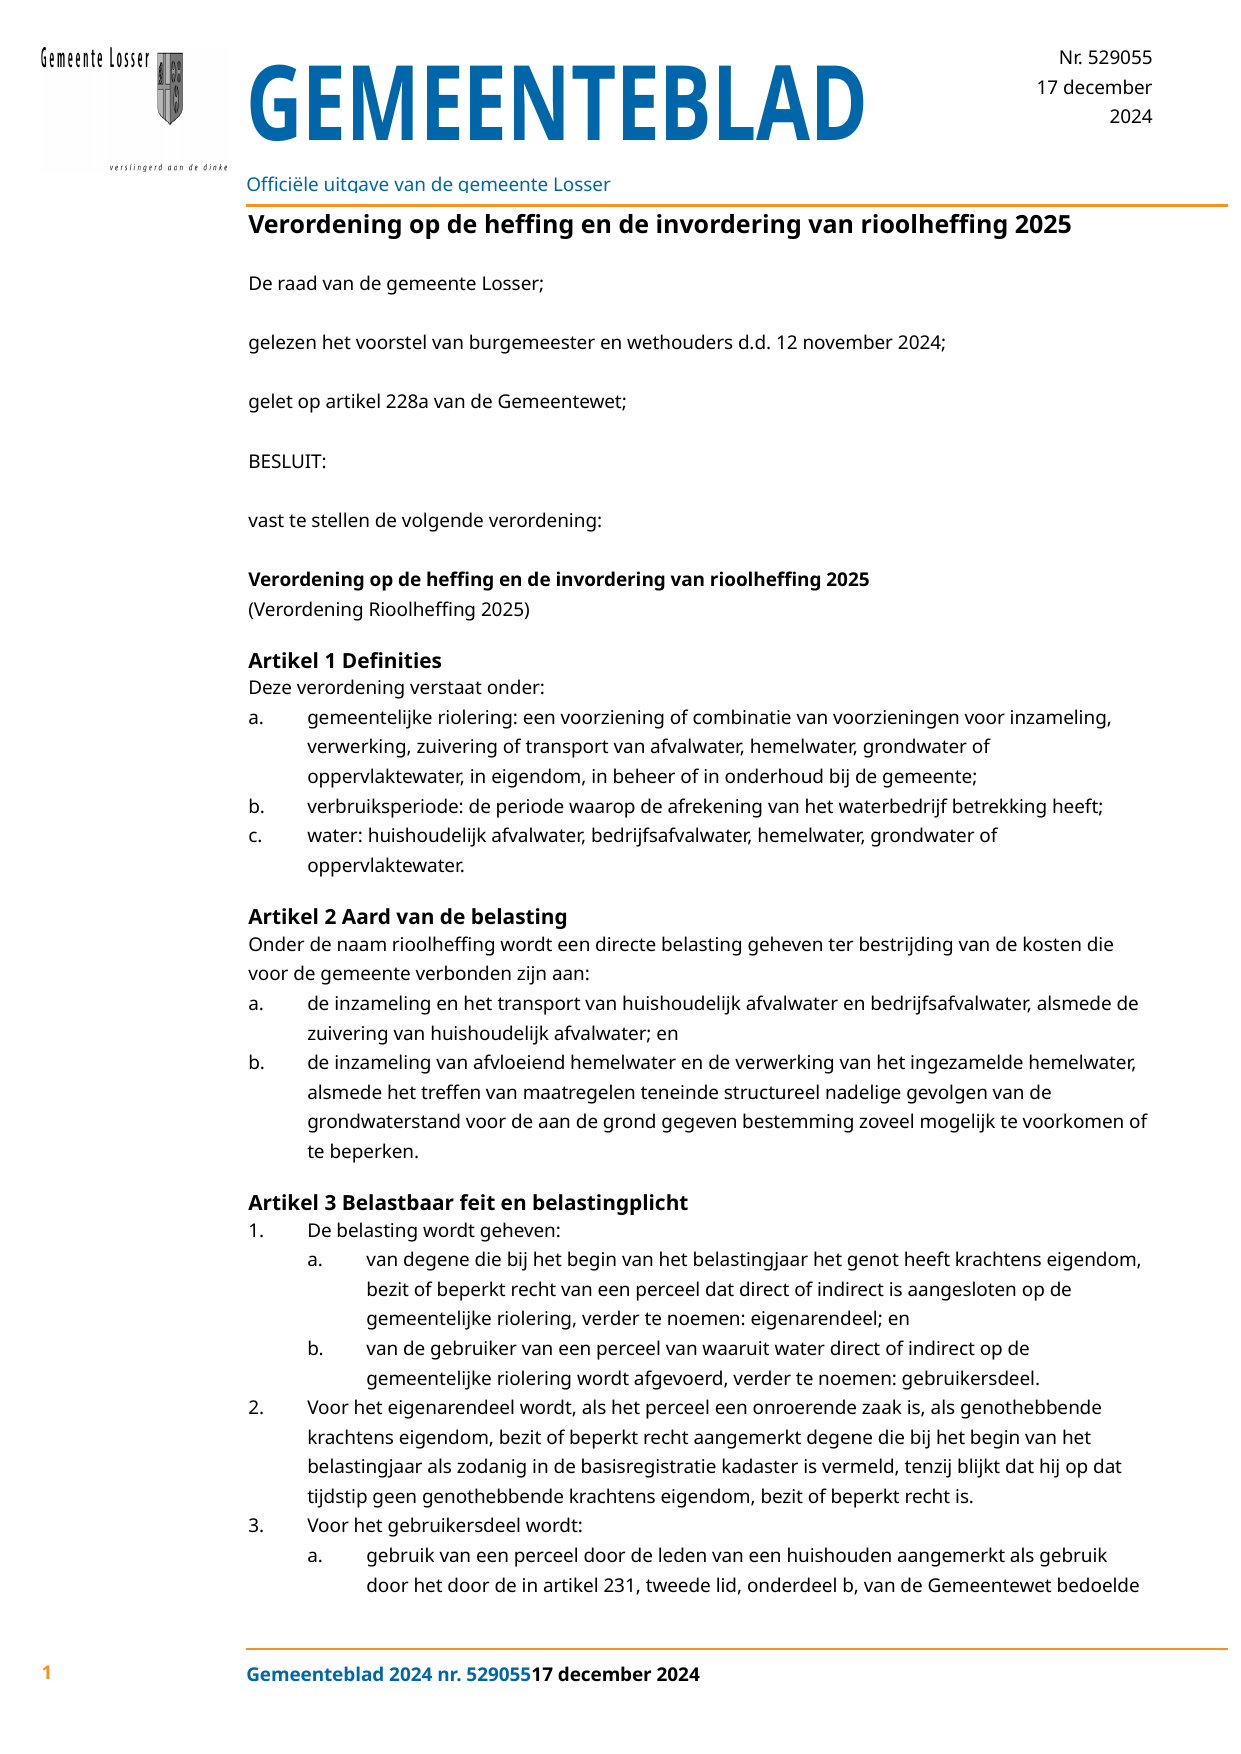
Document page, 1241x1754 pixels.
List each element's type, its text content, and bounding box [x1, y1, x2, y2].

text BESLUIT: [248, 448, 1152, 473]
text Deze verordening verstaat onder: [248, 674, 1152, 700]
list van de gebruiker van een perceel van waaruit water direct of indirect op de gemeentelijke riolering wordt afgevoerd, verder te noemen: gebruikersdeel. [307, 1335, 1152, 1391]
text Artikel 1 Definities [248, 646, 1152, 674]
list De belasting wordt geheven: [248, 1217, 1152, 1243]
list verbruiksperiode: de periode waarop de afrekening van het waterbedrijf betrekking heeft; [248, 793, 1152, 819]
text Artikel 2 Aard van de belasting [248, 902, 1152, 931]
text De raad van de gemeente Losser; [248, 270, 1152, 296]
list gebruik van een perceel door de leden van een huishouden aangemerkt als gebruik door het door de in artikel 231, tweede lid, onderdeel b, van de Gemeentewet bedoelde [307, 1542, 1152, 1598]
text (Verordening Rioolheffing 2025) [248, 596, 1152, 621]
picture [41, 47, 231, 172]
list de inzameling van afvloeiend hemelwater en de verwerking van het ingezamelde hemelwater, alsmede het treffen van maatregelen teneinde structureel nadelige gevolgen van de grondwaterstand voor de aan de grond gegeven bestemming zoveel mogelijk te voorkomen of te beperken. [248, 1049, 1152, 1164]
list Voor het eigenarendeel wordt, als het perceel een onroerende zaak is, als genothebbende krachtens eigendom, bezit of beperkt recht aangemerkt degene die bij het begin van het belastingjaar als zodanig in de basisregistratie kadaster is vermeld, tenzij blijkt dat hij op dat tijdstip geen genothebbende krachtens eigendom, bezit of beperkt recht is. [248, 1394, 1152, 1509]
text Onder de naam rioolheffing wordt een directe belasting geheven ter bestrijding van de kosten die voor de gemeente verbonden zijn aan: [248, 931, 1152, 986]
text Verordening op de heffing en de invordering van rioolheffing 2025 [248, 207, 1152, 241]
list Voor het gebruikersdeel wordt: [248, 1513, 1152, 1538]
text gelet op artikel 228a van de Gemeentewet; [248, 389, 1152, 414]
list de inzameling en het transport van huishoudelijk afvalwater en bedrijfsafvalwater, alsmede de zuivering van huishoudelijk afvalwater; en [248, 990, 1152, 1045]
text vast te stellen de volgende verordening: [248, 507, 1152, 533]
list water: huishoudelijk afvalwater, bedrijfsafvalwater, hemelwater, grondwater of oppervlaktewater. [248, 822, 1152, 878]
text Verordening op de heffing en de invordering van rioolheffing 2025 [248, 566, 1152, 592]
list gemeentelijke riolering: een voorziening of combinatie van voorzieningen voor inzameling, verwerking, zuivering of transport van afvalwater, hemelwater, grondwater of oppervlaktewater, in eigendom, in beheer of in onderhoud bij de gemeente; [248, 704, 1152, 789]
list van degene die bij het begin van het belastingjaar het genot heeft krachtens eigendom, bezit of beperkt recht van een perceel dat direct of indirect is aangesloten op de gemeentelijke riolering, verder te noemen: eigenarendeel; en [307, 1246, 1152, 1331]
text gelezen het voorstel van burgemeester en wethouders d.d. 12 november 2024; [248, 329, 1152, 355]
text Artikel 3 Belastbaar feit en belastingplicht [248, 1188, 1152, 1217]
